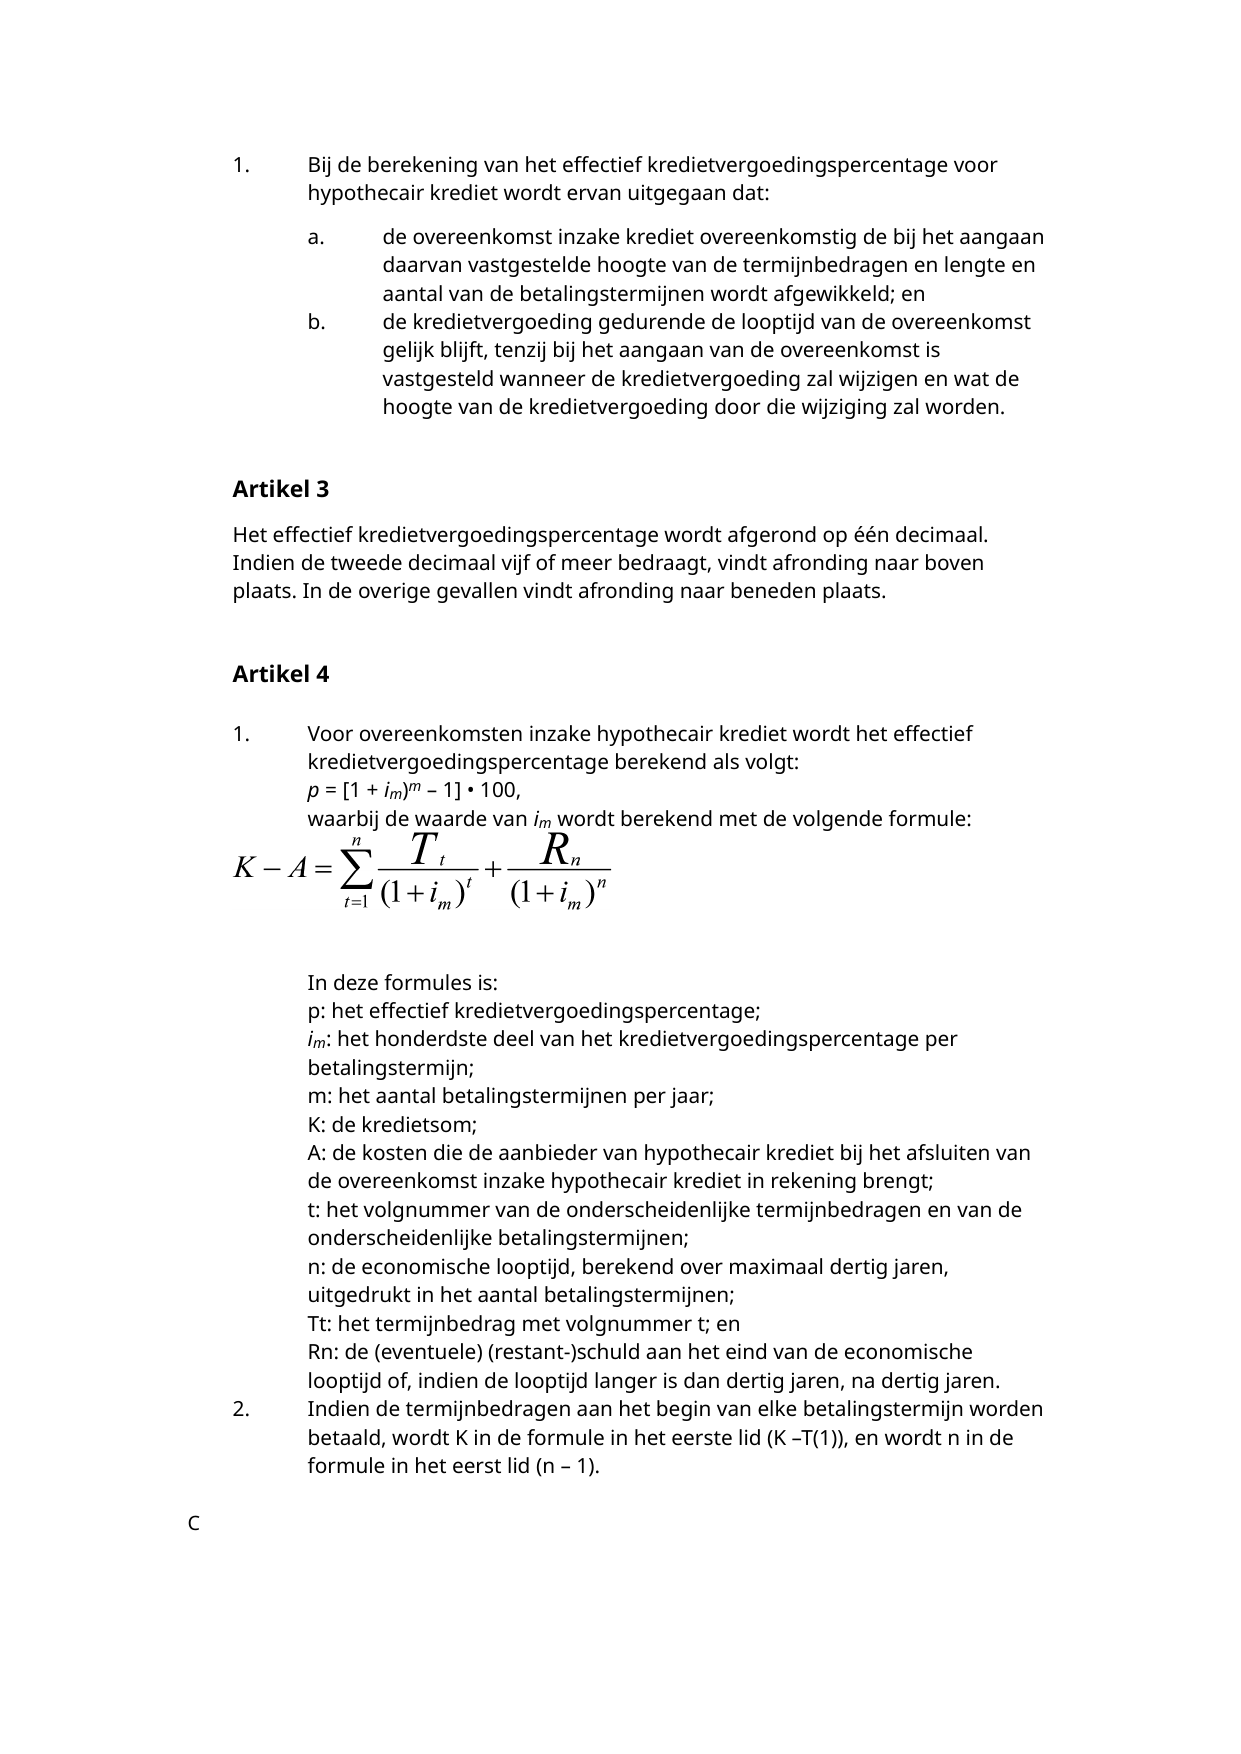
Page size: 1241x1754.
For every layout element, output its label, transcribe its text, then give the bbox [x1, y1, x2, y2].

list p: het effectief kredietvergoedingspercentage; [232, 996, 1053, 1024]
text C [187, 1509, 1053, 1536]
list de overeenkomst inzake krediet overeenkomstig de bij het aangaan daarvan vastgestelde hoogte van de termijnbedragen en lengte en aantal van de betalingstermijnen wordt afgewikkeld; en [307, 222, 1053, 307]
list Voor overeenkomsten inzake hypothecair krediet wordt het effectief kredietvergoedingspercentage berekend als volgt: [232, 719, 1053, 776]
picture [232, 832, 612, 910]
list Tt: het termijnbedrag met volgnummer t; en [232, 1309, 1053, 1337]
list Rn: de (eventuele) (restant-)schuld aan het eind van de economische looptijd of, indien de looptijd langer is dan dertig jaren, na dertig jaren. [232, 1337, 1053, 1394]
list Bij de berekening van het effectief kredietvergoedingspercentage voor hypothecair krediet wordt ervan uitgegaan dat: [232, 150, 1053, 207]
list t: het volgnummer van de onderscheidenlijke termijnbedragen en van de onderscheidenlijke betalingstermijnen; [232, 1195, 1053, 1252]
list im: het honderdste deel van het kredietvergoedingspercentage per betalingstermijn; [232, 1024, 1053, 1081]
list p = [1 + im)m – 1] • 100, [232, 776, 1053, 804]
text Het effectief kredietvergoedingspercentage wordt afgerond op één decimaal. Indien de tweede decimaal vijf of meer bedraagt, vindt afronding naar boven plaats. In de overige gevallen vindt afronding naar beneden plaats. [232, 520, 1053, 605]
list m: het aantal betalingstermijnen per jaar; [232, 1081, 1053, 1110]
list A: de kosten die de aanbieder van hypothecair krediet bij het afsluiten van de overeenkomst inzake hypothecair krediet in rekening brengt; [232, 1138, 1053, 1195]
list de kredietvergoeding gedurende de looptijd van de overeenkomst gelijk blijft, tenzij bij het aangaan van de overeenkomst is vastgesteld wanneer de kredietvergoeding zal wijzigen en wat de hoogte van de kredietvergoeding door die wijziging zal worden. [307, 307, 1053, 421]
subtitle Artikel 3 [232, 473, 1053, 505]
list waarbij de waarde van im wordt berekend met de volgende formule: [232, 804, 1053, 832]
subtitle Artikel 4 [232, 657, 1053, 689]
list In deze formules is: [232, 968, 1053, 996]
list Indien de termijnbedragen aan het begin van elke betalingstermijn worden betaald, wordt K in de formule in het eerste lid (K –T(1)), en wordt n in de formule in het eerst lid (n – 1). [232, 1394, 1053, 1479]
list K: de kredietsom; [232, 1110, 1053, 1138]
list n: de economische looptijd, berekend over maximaal dertig jaren, uitgedrukt in het aantal betalingstermijnen; [232, 1252, 1053, 1309]
